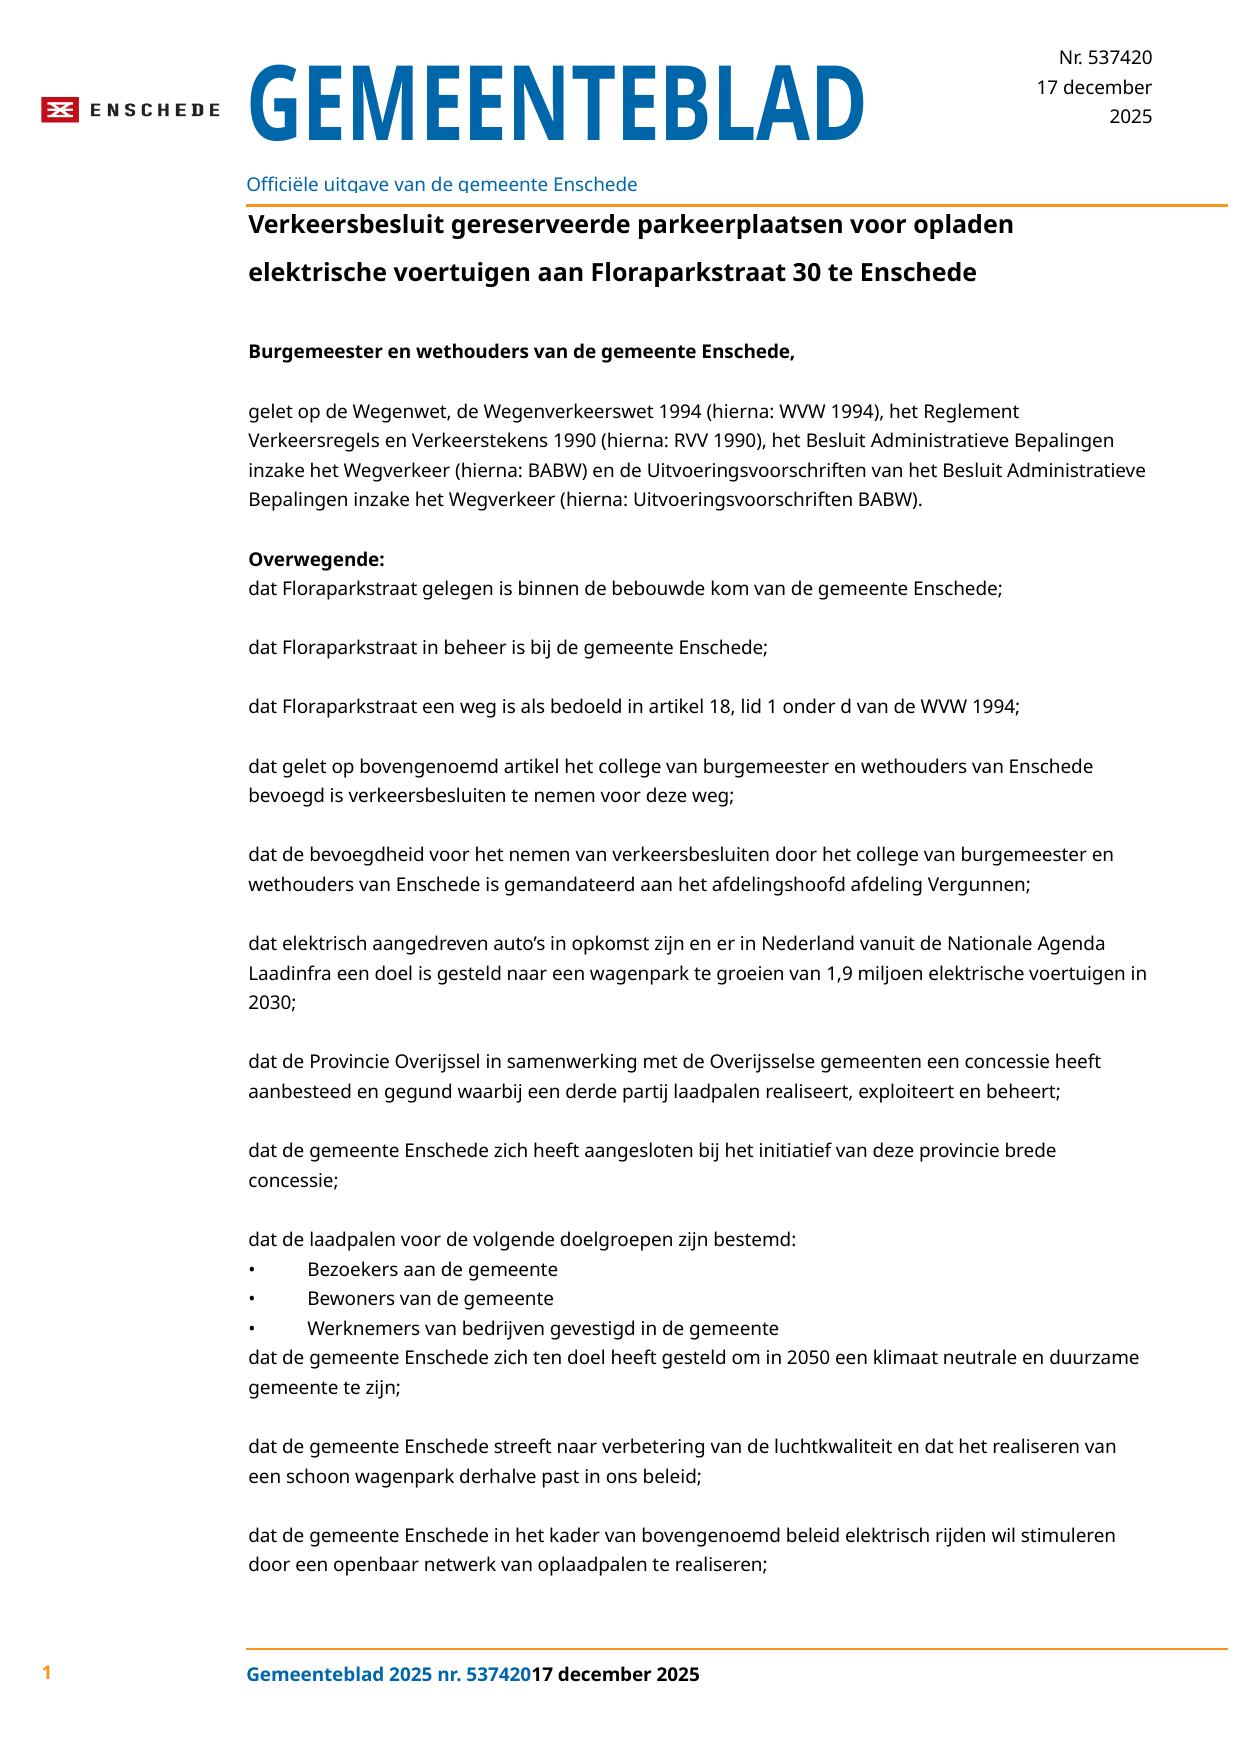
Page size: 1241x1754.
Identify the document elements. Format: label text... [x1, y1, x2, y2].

text dat de Provincie Overijssel in samenwerking met de Overijsselse gemeenten een concessie heeft aanbesteed en gegund waarbij een derde partij laadpalen realiseert, exploiteert en beheert; [248, 1049, 1152, 1104]
text dat gelet op bovengenoemd artikel het college van burgemeester en wethouders van Enschede bevoegd is verkeersbesluiten te nemen voor deze weg; [248, 753, 1152, 808]
text dat de bevoegdheid voor het nemen van verkeersbesluiten door het college van burgemeester en wethouders van Enschede is gemandateerd aan het afdelingshoofd afdeling Vergunnen; [248, 842, 1152, 897]
text gelet op de Wegenwet, de Wegenverkeerswet 1994 (hierna: WVW 1994), het Reglement Verkeersregels en Verkeerstekens 1990 (hierna: RVV 1990), het Besluit Administratieve Bepalingen inzake het Wegverkeer (hierna: BABW) en de Uitvoeringsvoorschriften van het Besluit Administratieve Bepalingen inzake het Wegverkeer (hierna: Uitvoeringsvoorschriften BABW). [248, 398, 1152, 512]
text Overwegende: [248, 546, 1152, 571]
text Verkeersbesluit gereserveerde parkeerplaatsen voor opladen elektrische voertuigen aan Floraparkstraat 30 te Enschede [248, 207, 1152, 288]
list Bewoners van de gemeente [248, 1285, 1152, 1311]
text dat Floraparkstraat in beheer is bij de gemeente Enschede; [248, 634, 1152, 660]
text dat de gemeente Enschede in het kader van bovengenoemd beleid elektrisch rijden wil stimuleren door een openbaar netwerk van oplaadpalen te realiseren; [248, 1522, 1152, 1577]
list Werknemers van bedrijven gevestigd in de gemeente [248, 1315, 1152, 1341]
text Burgemeester en wethouders van de gemeente Enschede, [248, 339, 1152, 364]
text dat de laadpalen voor de volgende doelgroepen zijn bestemd: [248, 1226, 1152, 1252]
text dat de gemeente Enschede streeft naar verbetering van de luchtkwaliteit en dat het realiseren van een schoon wagenpark derhalve past in ons beleid; [248, 1433, 1152, 1488]
text dat Floraparkstraat gelegen is binnen de bebouwde kom van de gemeente Enschede; [248, 575, 1152, 601]
picture [41, 47, 231, 172]
text dat elektrisch aangedreven auto’s in opkomst zijn en er in Nederland vanuit de Nationale Agenda Laadinfra een doel is gesteld naar een wagenpark te groeien van 1,9 miljoen elektrische voertuigen in 2030; [248, 930, 1152, 1015]
text dat de gemeente Enschede zich heeft aangesloten bij het initiatief van deze provincie brede concessie; [248, 1137, 1152, 1193]
text dat de gemeente Enschede zich ten doel heeft gesteld om in 2050 een klimaat neutrale en duurzame gemeente te zijn; [248, 1344, 1152, 1400]
text dat Floraparkstraat een weg is als bedoeld in artikel 18, lid 1 onder d van de WVW 1994; [248, 694, 1152, 719]
list Bezoekers aan de gemeente [248, 1256, 1152, 1281]
